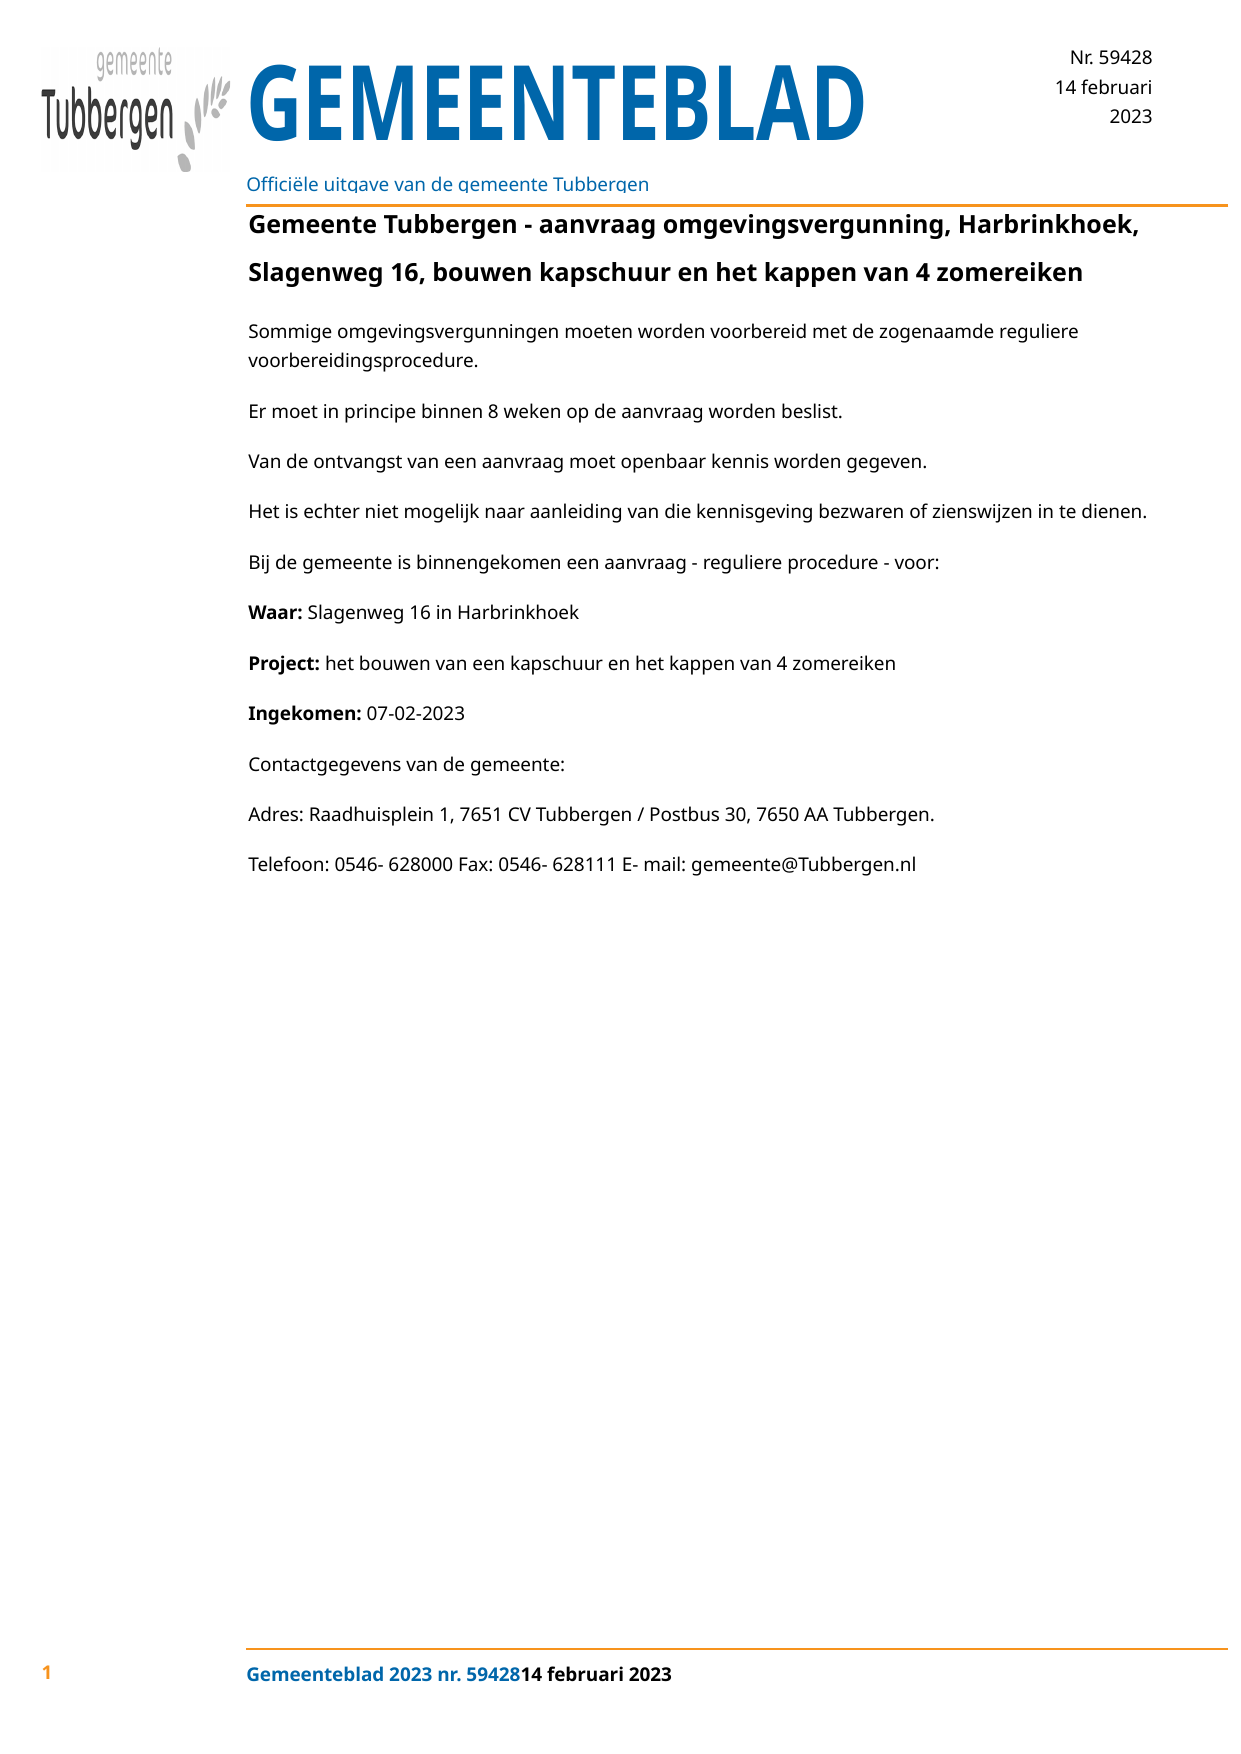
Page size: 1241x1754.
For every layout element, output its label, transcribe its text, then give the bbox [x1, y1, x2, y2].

text Er moet in principe binnen 8 weken op de aanvraag worden beslist. [248, 398, 1152, 424]
text Van de ontvangst van een aanvraag moet openbaar kennis worden gegeven. [248, 448, 1152, 474]
text Adres: Raadhuisplein 1, 7651 CV Tubbergen / Postbus 30, 7650 AA Tubbergen. [248, 801, 1152, 827]
text Project: het bouwen van een kapschuur en het kappen van 4 zomereiken [248, 650, 1152, 676]
text Contactgegevens van de gemeente: [248, 751, 1152, 777]
text Ingekomen: 07-02-2023 [248, 700, 1152, 726]
text Waar: Slagenweg 16 in Harbrinkhoek [248, 599, 1152, 625]
text Sommige omgevingsvergunningen moeten worden voorbereid met de zogenaamde reguliere voorbereidingsprocedure. [248, 318, 1152, 373]
text Bij de gemeente is binnengekomen een aanvraag - reguliere procedure - voor: [248, 549, 1152, 575]
text Gemeente Tubbergen - aanvraag omgevingsvergunning, Harbrinkhoek, Slagenweg 16, bouwen kapschuur en het kappen van 4 zomereiken [248, 207, 1152, 288]
text Telefoon: 0546- 628000 Fax: 0546- 628111 E- mail: gemeente@Tubbergen.nl [248, 852, 1152, 877]
text Het is echter niet mogelijk naar aanleiding van die kennisgeving bezwaren of zienswijzen in te dienen. [248, 499, 1152, 524]
picture [41, 47, 231, 172]
